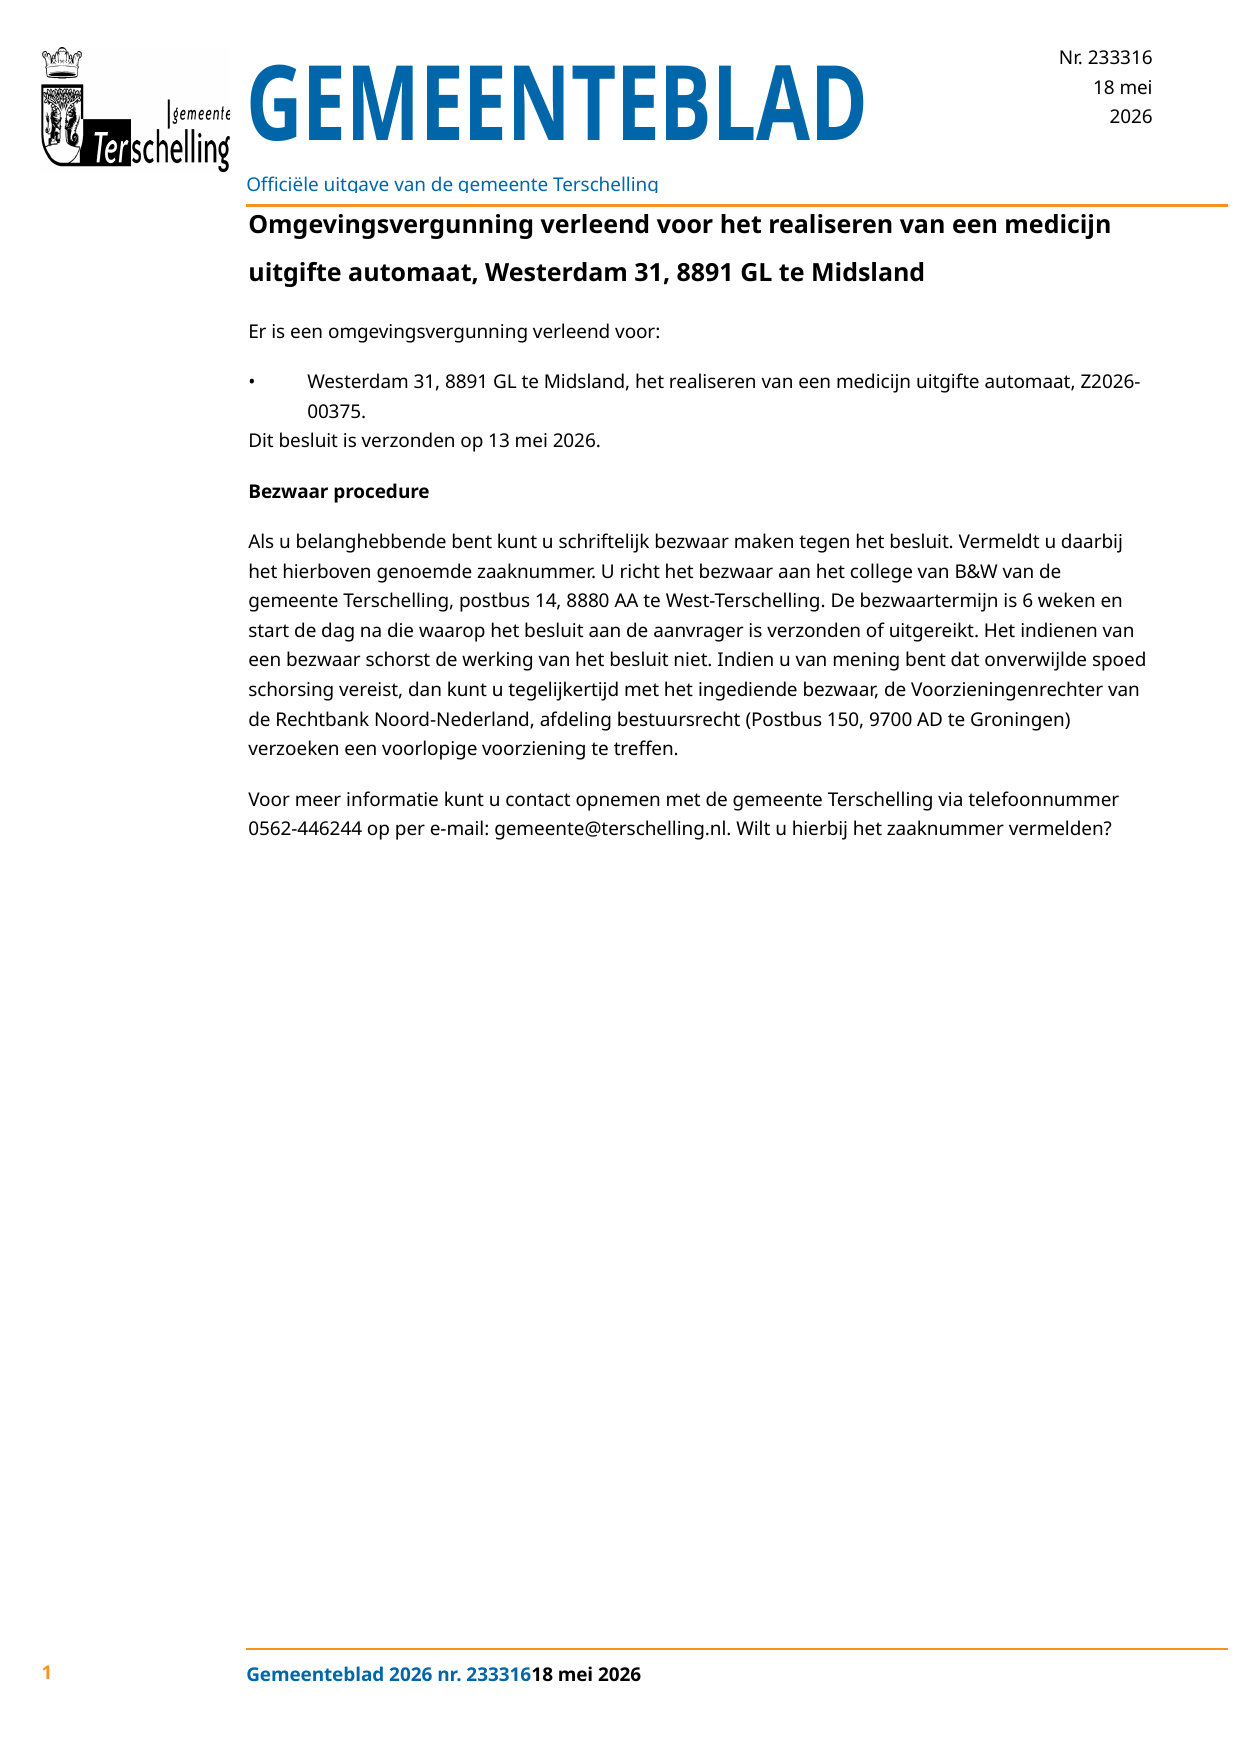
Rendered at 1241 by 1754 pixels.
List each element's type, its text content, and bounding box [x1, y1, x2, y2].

list Westerdam 31, 8891 GL te Midsland, het realiseren van een medicijn uitgifte automaat, Z2026-00375. [248, 368, 1152, 424]
text Voor meer informatie kunt u contact opnemen met de gemeente Terschelling via telefoonnummer 0562-446244 op per e-mail: gemeente@terschelling.nl. Wilt u hierbij het zaaknummer vermelden? [248, 786, 1152, 841]
text Bezwaar procedure [248, 478, 1152, 504]
text Er is een omgevingsvergunning verleend voor: [248, 318, 1152, 344]
picture [41, 47, 231, 172]
text Omgevingsvergunning verleend voor het realiseren van een medicijn uitgifte automaat, Westerdam 31, 8891 GL te Midsland [248, 207, 1152, 288]
text Als u belanghebbende bent kunt u schriftelijk bezwaar maken tegen het besluit. Vermeldt u daarbij het hierboven genoemde zaaknummer. U richt het bezwaar aan het college van B&W van de gemeente Terschelling, postbus 14, 8880 AA te West-Terschelling. De bezwaartermijn is 6 weken en start de dag na die waarop het besluit aan de aanvrager is verzonden of uitgereikt. Het indienen van een bezwaar schorst de werking van het besluit niet. Indien u van mening bent dat onverwijlde spoed schorsing vereist, dan kunt u tegelijkertijd met het ingediende bezwaar, de Voorzieningenrechter van de Rechtbank Noord-Nederland, afdeling bestuursrecht (Postbus 150, 9700 AD te Groningen) verzoeken een voorlopige voorziening te treffen. [248, 528, 1152, 761]
text Dit besluit is verzonden op 13 mei 2026. [248, 427, 1152, 453]
